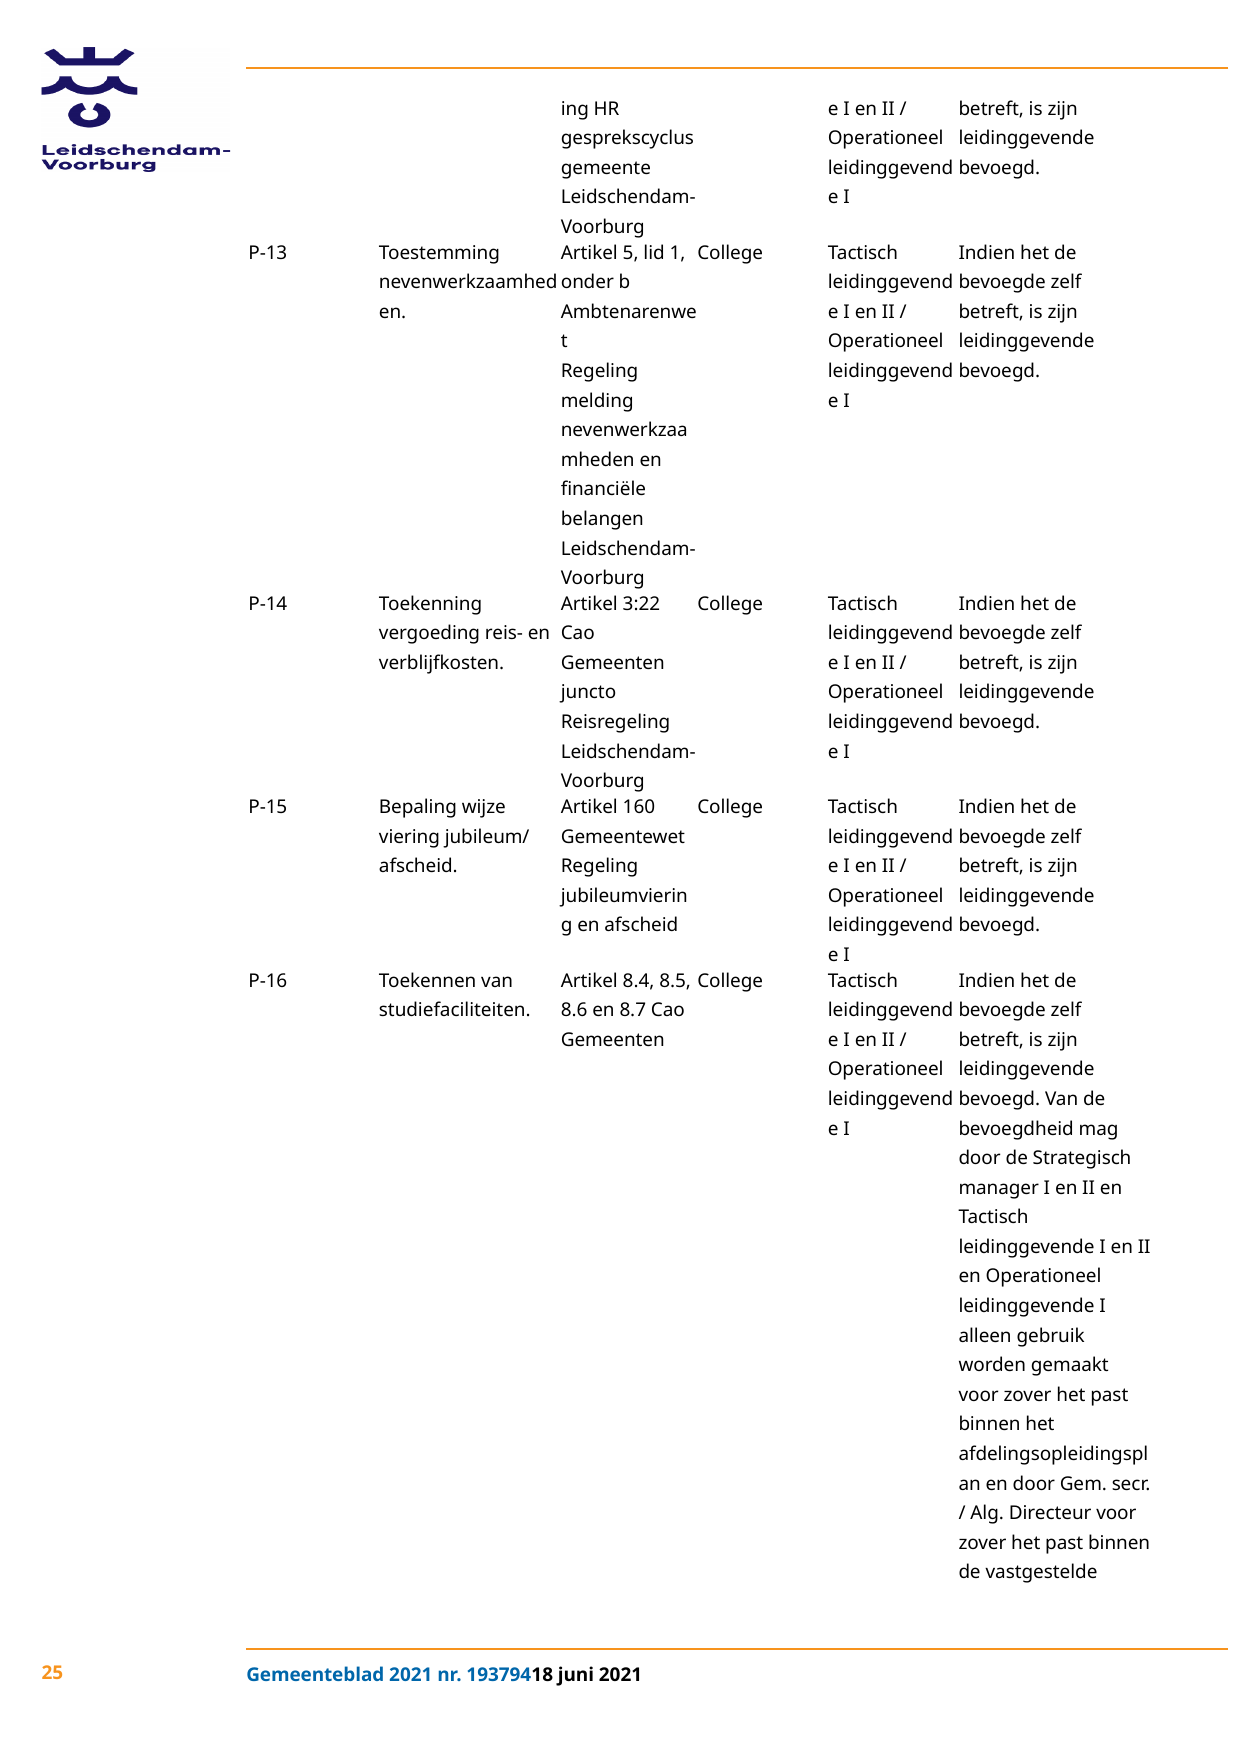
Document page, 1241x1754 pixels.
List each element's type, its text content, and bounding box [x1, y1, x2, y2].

table_cell [379, 95, 561, 239]
table_cell Tactisch leidinggevende I en II / Operationeel leidinggevende I [828, 590, 958, 793]
table_cell ing HR gesprekscyclus gemeente Leidschendam-Voorburg [561, 95, 697, 239]
table_cell College [697, 590, 828, 793]
table_cell College [697, 239, 828, 590]
table_cell betreft, is zijn leidinggevende bevoegd. [958, 95, 1152, 239]
table_cell Artikel 5, lid 1, onder b Ambtenarenwet Regeling melding nevenwerkzaamheden en financiële belangen Leidschendam-Voorburg [561, 239, 697, 590]
table_cell P-15 [248, 793, 379, 967]
table_cell Indien het de bevoegde zelf betreft, is zijn leidinggevende bevoegd. [958, 590, 1152, 793]
table_cell Bepaling wijze viering jubileum/ afscheid. [379, 793, 561, 967]
table_cell Toekenning vergoeding reis- en verblijfkosten. [379, 590, 561, 793]
table_cell Indien het de bevoegde zelf betreft, is zijn leidinggevende bevoegd. Van de bevoegdheid mag door de Strategisch manager I en II en Tactisch leidinggevende I en II en Operationeel leidinggevende I alleen gebruik worden gemaakt voor zover het past binnen het afdelingsopleidingsplan en door Gem. secr. / Alg. Directeur voor zover het past binnen de vastgestelde [958, 967, 1152, 1584]
table_cell P-14 [248, 590, 379, 793]
table_cell [697, 95, 828, 239]
table_cell Tactisch leidinggevende I en II / Operationeel leidinggevende I [828, 239, 958, 590]
table_cell P-16 [248, 967, 379, 1584]
table_cell Tactisch leidinggevende I en II / Operationeel leidinggevende I [828, 967, 958, 1584]
picture [41, 47, 231, 172]
table_cell College [697, 793, 828, 967]
table_cell Artikel 8.4, 8.5, 8.6 en 8.7 Cao Gemeenten [561, 967, 697, 1584]
table_cell Tactisch leidinggevende I en II / Operationeel leidinggevende I [828, 793, 958, 967]
table_cell [248, 95, 379, 239]
table_cell Toekennen van studiefaciliteiten. [379, 967, 561, 1584]
table_cell Artikel 160 Gemeentewet Regeling jubileumviering en afscheid [561, 793, 697, 967]
table_cell College [697, 967, 828, 1584]
table_cell e I en II / Operationeel leidinggevende I [828, 95, 958, 239]
table_cell P-13 [248, 239, 379, 590]
table_cell Indien het de bevoegde zelf betreft, is zijn leidinggevende bevoegd. [958, 239, 1152, 590]
table_cell Artikel 3:22 Cao Gemeenten juncto Reisregeling Leidschendam-Voorburg [561, 590, 697, 793]
table_cell Toestemming nevenwerkzaamheden. [379, 239, 561, 590]
table_cell Indien het de bevoegde zelf betreft, is zijn leidinggevende bevoegd. [958, 793, 1152, 967]
